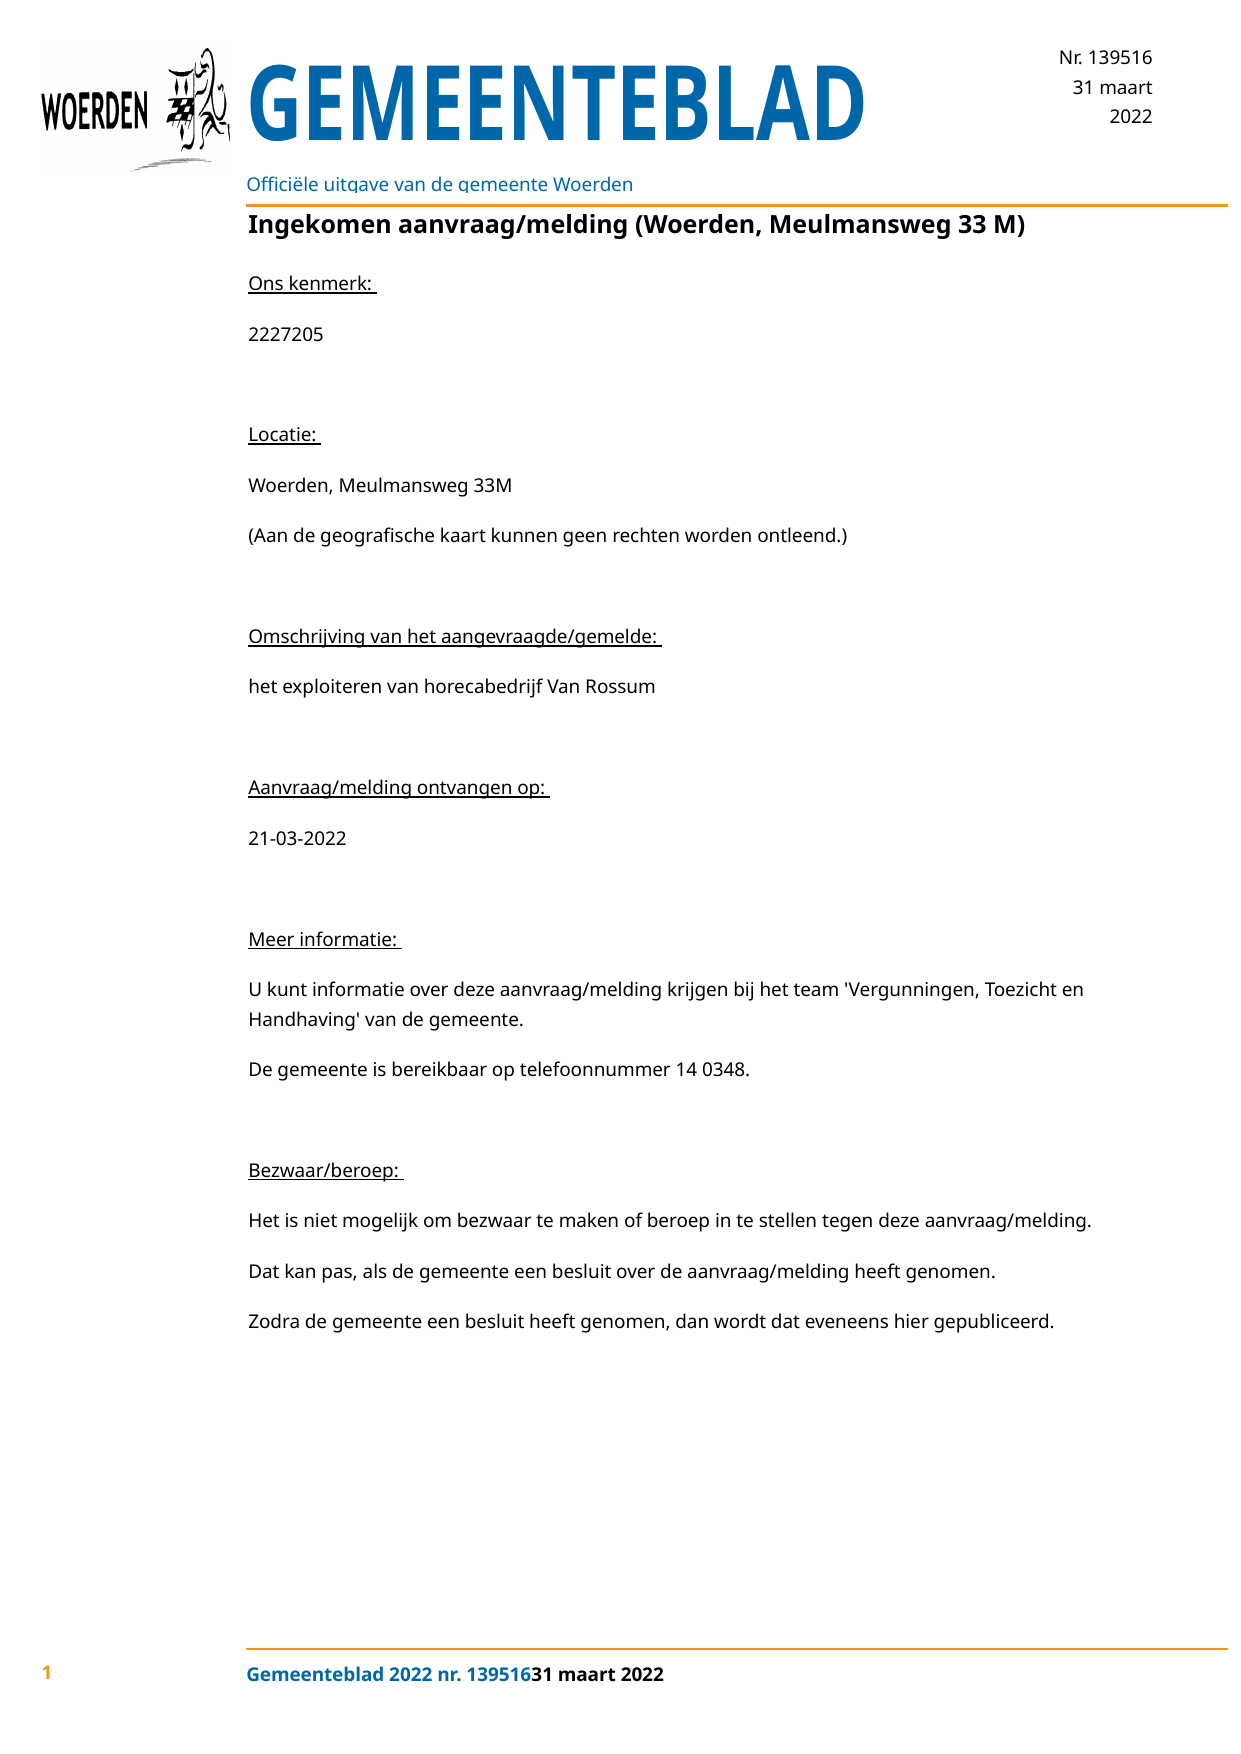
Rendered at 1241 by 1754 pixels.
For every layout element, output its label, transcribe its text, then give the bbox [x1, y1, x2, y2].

text het exploiteren van horecabedrijf Van Rossum [248, 674, 1152, 699]
text Dat kan pas, als de gemeente een besluit over de aanvraag/melding heeft genomen. [248, 1258, 1152, 1283]
text Locatie: [248, 422, 1152, 447]
text (Aan de geografische kaart kunnen geen rechten worden ontleend.) [248, 522, 1152, 548]
text Het is niet mogelijk om bezwaar te maken of beroep in te stellen tegen deze aanvraag/melding. [248, 1207, 1152, 1233]
text Woerden, Meulmansweg 33M [248, 472, 1152, 498]
text Ingekomen aanvraag/melding (Woerden, Meulmansweg 33 M) [248, 207, 1152, 241]
text U kunt informatie over deze aanvraag/melding krijgen bij het team 'Vergunningen, Toezicht en Handhaving' van de gemeente. [248, 976, 1152, 1031]
text Zodra de gemeente een besluit heeft genomen, dan wordt dat eveneens hier gepubliceerd. [248, 1308, 1152, 1334]
text Omschrijving van het aangevraagde/gemelde: [248, 623, 1152, 649]
picture [41, 47, 231, 172]
text 21-03-2022 [248, 825, 1152, 851]
text Ons kenmerk: [248, 270, 1152, 296]
text Bezwaar/beroep: [248, 1157, 1152, 1183]
text 2227205 [248, 321, 1152, 346]
text Meer informatie: [248, 926, 1152, 951]
text De gemeente is bereikbaar op telefoonnummer 14 0348. [248, 1056, 1152, 1082]
text Aanvraag/melding ontvangen op: [248, 774, 1152, 800]
